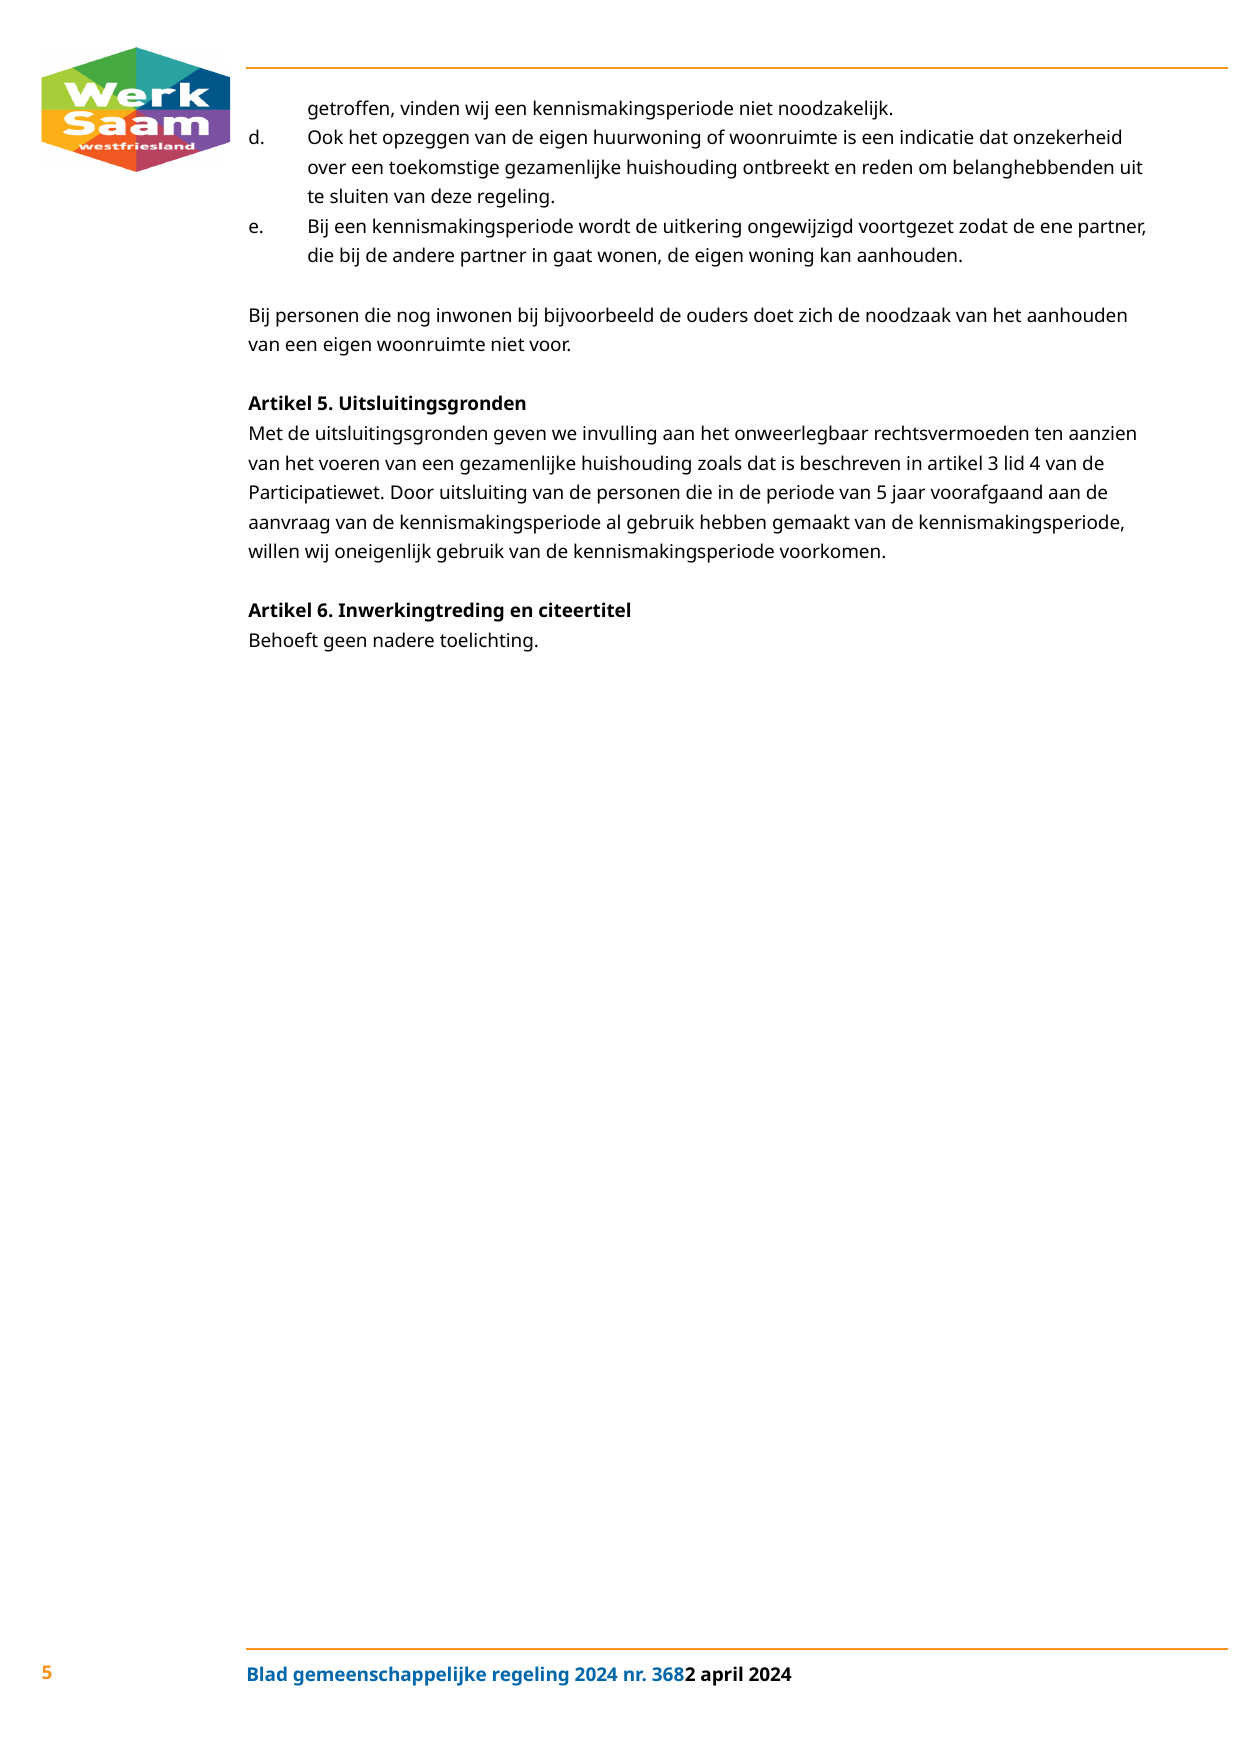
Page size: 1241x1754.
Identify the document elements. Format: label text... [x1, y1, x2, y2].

text Bij personen die nog inwonen bij bijvoorbeeld de ouders doet zich de noodzaak van het aanhouden van een eigen woonruimte niet voor. [248, 302, 1152, 357]
text Artikel 5. Uitsluitingsgronden [248, 391, 1152, 416]
list Bij een kennismakingsperiode wordt de uitkering ongewijzigd voortgezet zodat de ene partner, die bij de andere partner in gaat wonen, de eigen woning kan aanhouden. [248, 213, 1152, 268]
text Artikel 6. Inwerkingtreding en citeertitel [248, 598, 1152, 623]
text Met de uitsluitingsgronden geven we invulling aan het onweerlegbaar rechtsvermoeden ten aanzien van het voeren van een gezamenlijke huishouding zoals dat is beschreven in artikel 3 lid 4 van de Participatiewet. Door uitsluiting van de personen die in de periode van 5 jaar voorafgaand aan de aanvraag van de kennismakingsperiode al gebruik hebben gemaakt van de kennismakingsperiode, willen wij oneigenlijk gebruik van de kennismakingsperiode voorkomen. [248, 420, 1152, 564]
picture [41, 47, 231, 172]
list getroffen, vinden wij een kennismakingsperiode niet noodzakelijk. [248, 95, 1152, 121]
list Ook het opzeggen van de eigen huurwoning of woonruimte is een indicatie dat onzekerheid over een toekomstige gezamenlijke huishouding ontbreekt en reden om belanghebbenden uit te sluiten van deze regeling. [248, 124, 1152, 209]
text Behoeft geen nadere toelichting. [248, 627, 1152, 653]
